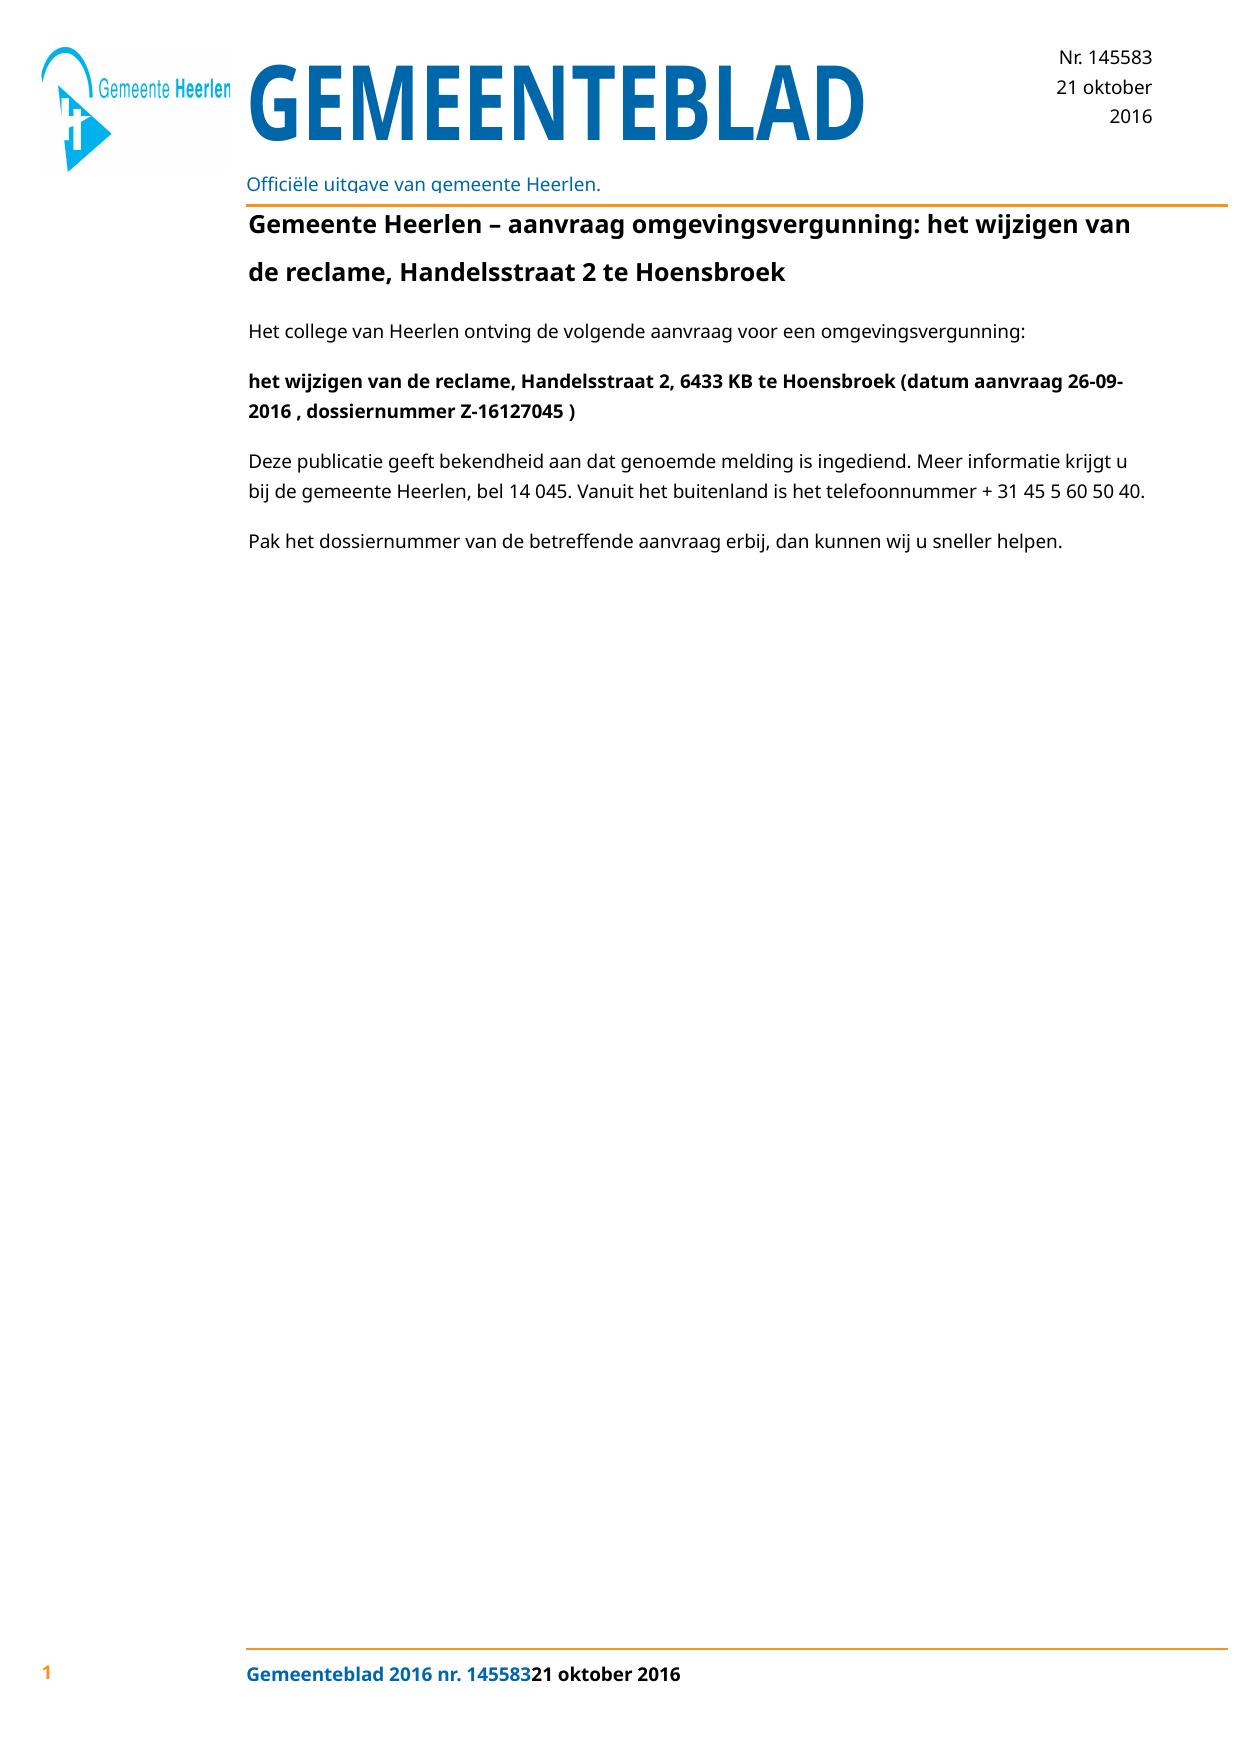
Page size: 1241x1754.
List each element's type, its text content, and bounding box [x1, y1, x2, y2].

picture [41, 47, 231, 172]
text Gemeente Heerlen – aanvraag omgevingsvergunning: het wijzigen van de reclame, Handelsstraat 2 te Hoensbroek [248, 207, 1152, 288]
text Pak het dossiernummer van de betreffende aanvraag erbij, dan kunnen wij u sneller helpen. [248, 528, 1152, 554]
text het wijzigen van de reclame, Handelsstraat 2, 6433 KB te Hoensbroek (datum aanvraag 26-09-2016 , dossiernummer Z-16127045 ) [248, 368, 1152, 424]
picture [41, 47, 58, 70]
text Deze publicatie geeft bekendheid aan dat genoemde melding is ingediend. Meer informatie krijgt u bij de gemeente Heerlen, bel 14 045. Vanuit het buitenland is het telefoonnummer + 31 45 5 60 50 40. [248, 448, 1152, 504]
text Het college van Heerlen ontving de volgende aanvraag voor een omgevingsvergunning: [248, 318, 1152, 344]
